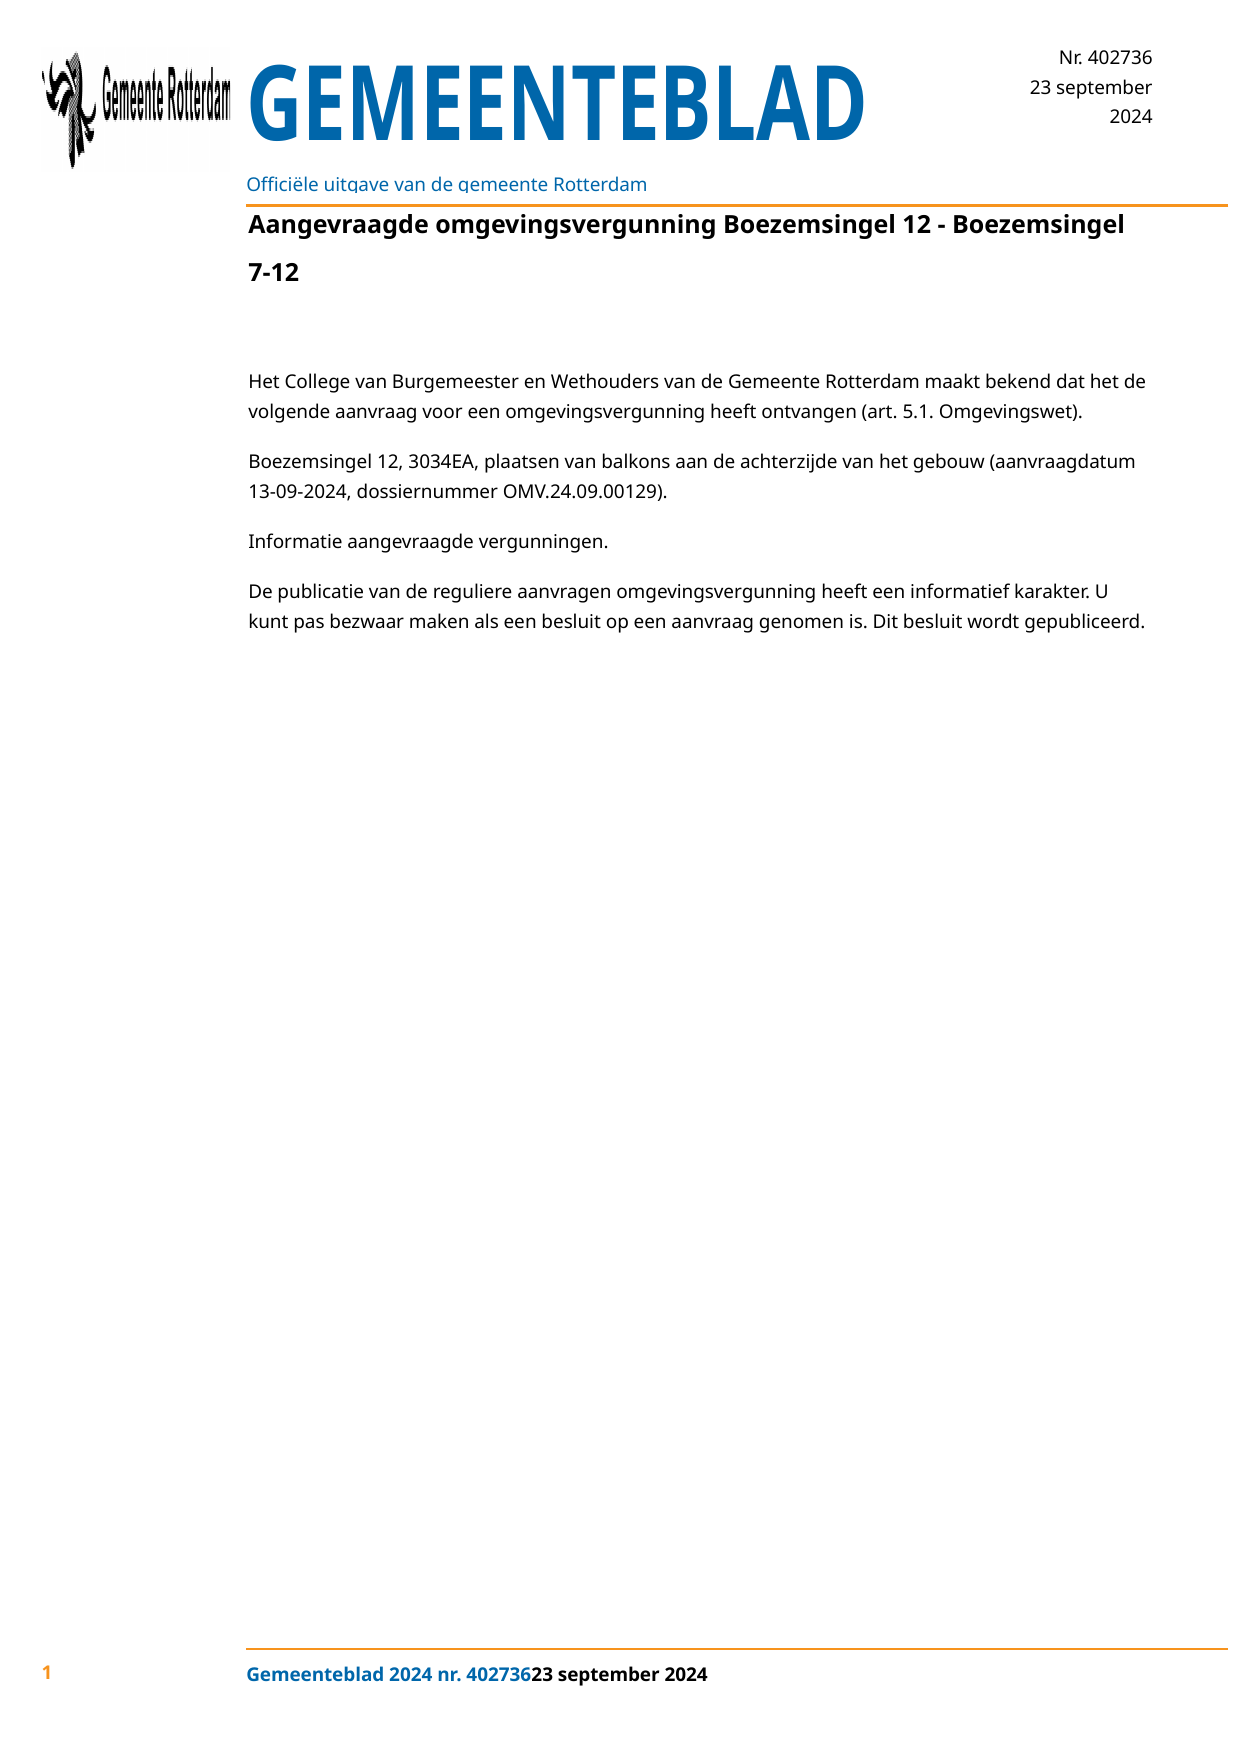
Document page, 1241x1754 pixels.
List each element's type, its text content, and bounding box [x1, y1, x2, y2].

text Het College van Burgemeester en Wethouders van de Gemeente Rotterdam maakt bekend dat het de volgende aanvraag voor een omgevingsvergunning heeft ontvangen (art. 5.1. Omgevingswet). [248, 368, 1152, 424]
text Aangevraagde omgevingsvergunning Boezemsingel 12 - Boezemsingel 7-12 [248, 207, 1152, 288]
text Boezemsingel 12, 3034EA, plaatsen van balkons aan de achterzijde van het gebouw (aanvraagdatum 13-09-2024, dossiernummer OMV.24.09.00129). [248, 448, 1152, 504]
text Informatie aangevraagde vergunningen. [248, 528, 1152, 554]
picture [41, 47, 231, 172]
text De publicatie van de reguliere aanvragen omgevingsvergunning heeft een informatief karakter. U kunt pas bezwaar maken als een besluit op een aanvraag genomen is. Dit besluit wordt gepubliceerd. [248, 579, 1152, 634]
